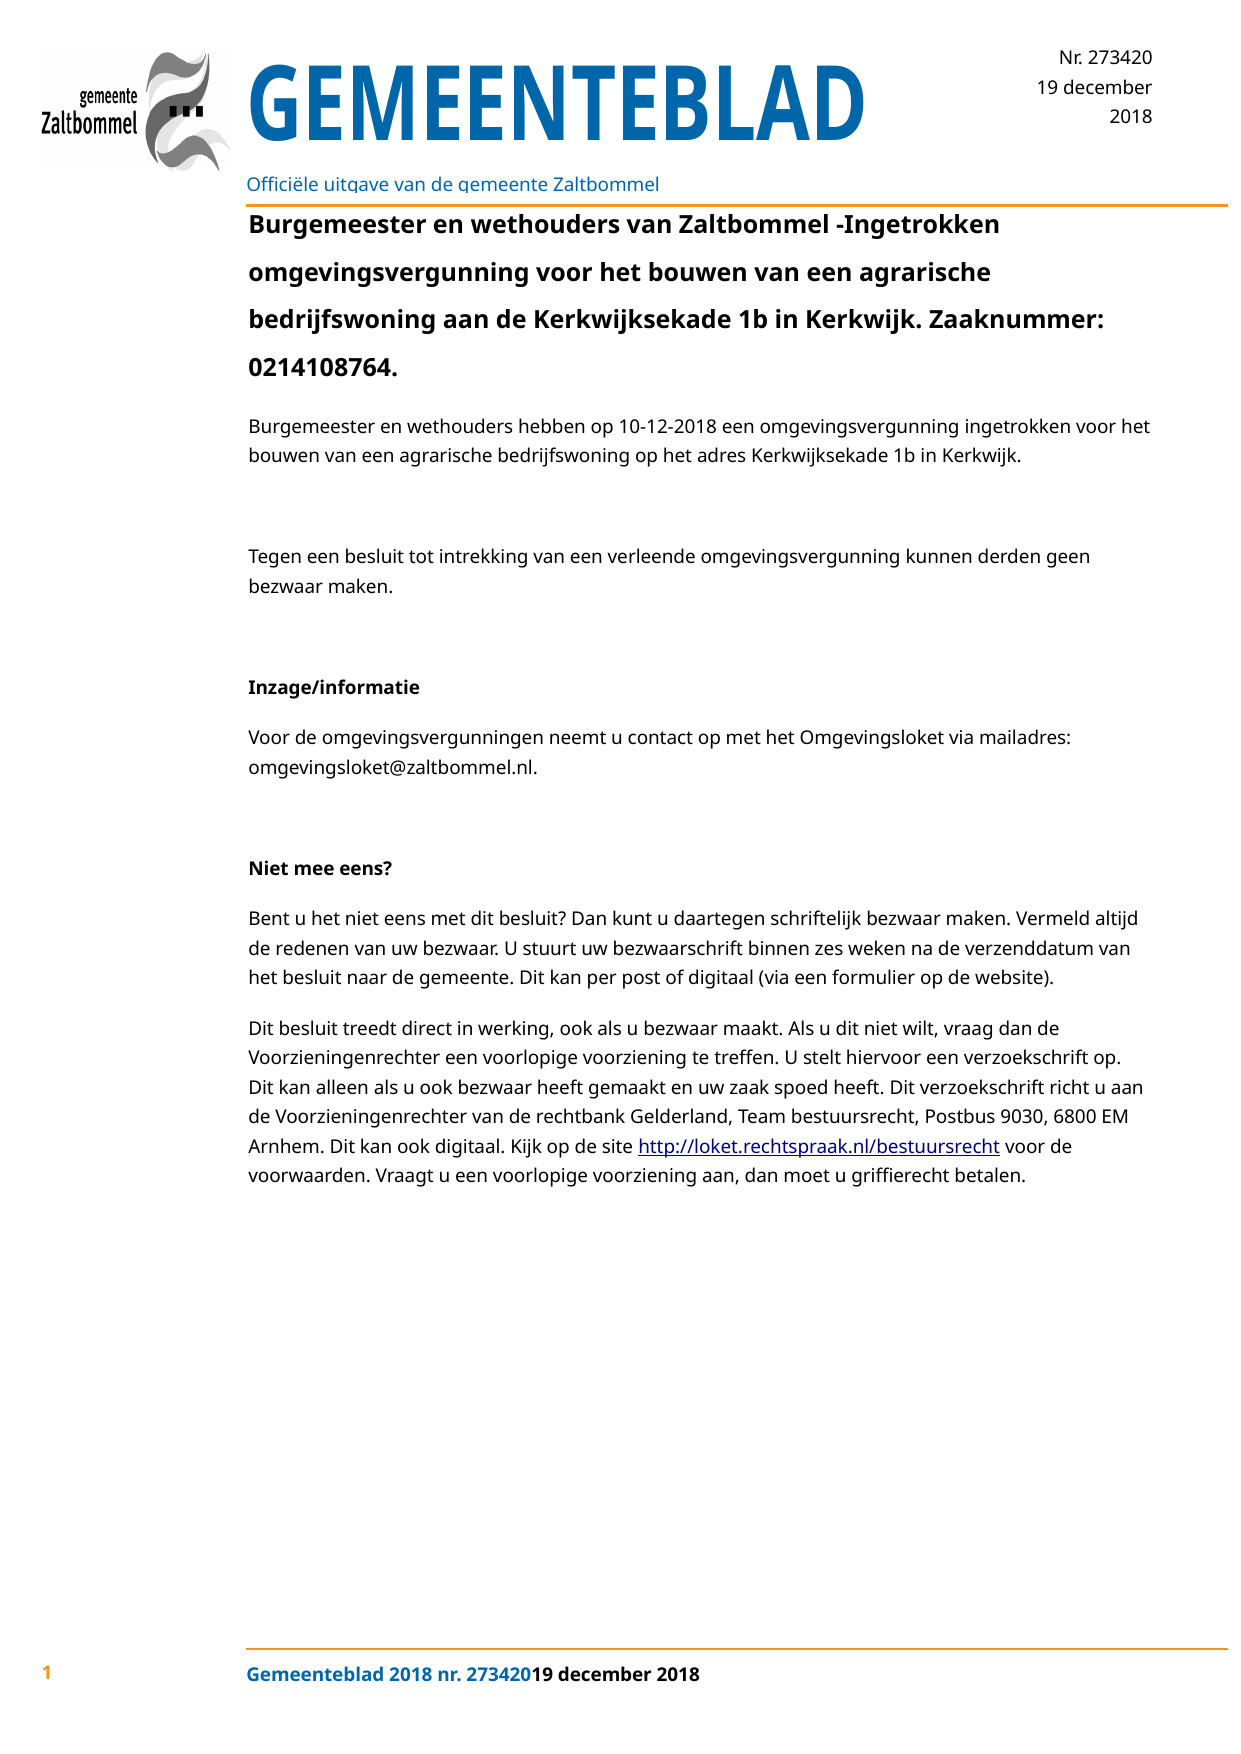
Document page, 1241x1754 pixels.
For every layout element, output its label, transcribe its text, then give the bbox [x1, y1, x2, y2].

text Niet mee eens? [248, 855, 1152, 881]
text Burgemeester en wethouders hebben op 10-12-2018 een omgevingsvergunning ingetrokken voor het bouwen van een agrarische bedrijfswoning op het adres Kerkwijksekade 1b in Kerkwijk. [248, 413, 1152, 468]
text Dit besluit treedt direct in werking, ook als u bezwaar maakt. Als u dit niet wilt, vraag dan de Voorzieningenrechter een voorlopige voorziening te treffen. U stelt hiervoor een verzoekschrift op. Dit kan alleen als u ook bezwaar heeft gemaakt en uw zaak spoed heeft. Dit verzoekschrift richt u aan de Voorzieningenrechter van de rechtbank Gelderland, Team bestuursrecht, Postbus 9030, 6800 EM Arnhem. Dit kan ook digitaal. Kijk op de site http://loket.rechtspraak.nl/bestuursrecht voor de voorwaarden. Vraagt u een voorlopige voorziening aan, dan moet u griffierecht betalen. [248, 1015, 1152, 1188]
text Tegen een besluit tot intrekking van een verleende omgevingsvergunning kunnen derden geen bezwaar maken. [248, 543, 1152, 599]
text Bent u het niet eens met dit besluit? Dan kunt u daartegen schriftelijk bezwaar maken. Vermeld altijd de redenen van uw bezwaar. U stuurt uw bezwaarschrift binnen zes weken na de verzenddatum van het besluit naar de gemeente. Dit kan per post of digitaal (via een formulier op de website). [248, 905, 1152, 990]
picture [41, 47, 231, 172]
text Burgemeester en wethouders van Zaltbommel -Ingetrokken omgevingsvergunning voor het bouwen van een agrarische bedrijfswoning aan de Kerkwijksekade 1b in Kerkwijk. Zaaknummer: 0214108764. [248, 207, 1152, 384]
text Inzage/informatie [248, 674, 1152, 700]
text Voor de omgevingsvergunningen neemt u contact op met het Omgevingsloket via mailadres: omgevingsloket@zaltbommel.nl. [248, 724, 1152, 780]
